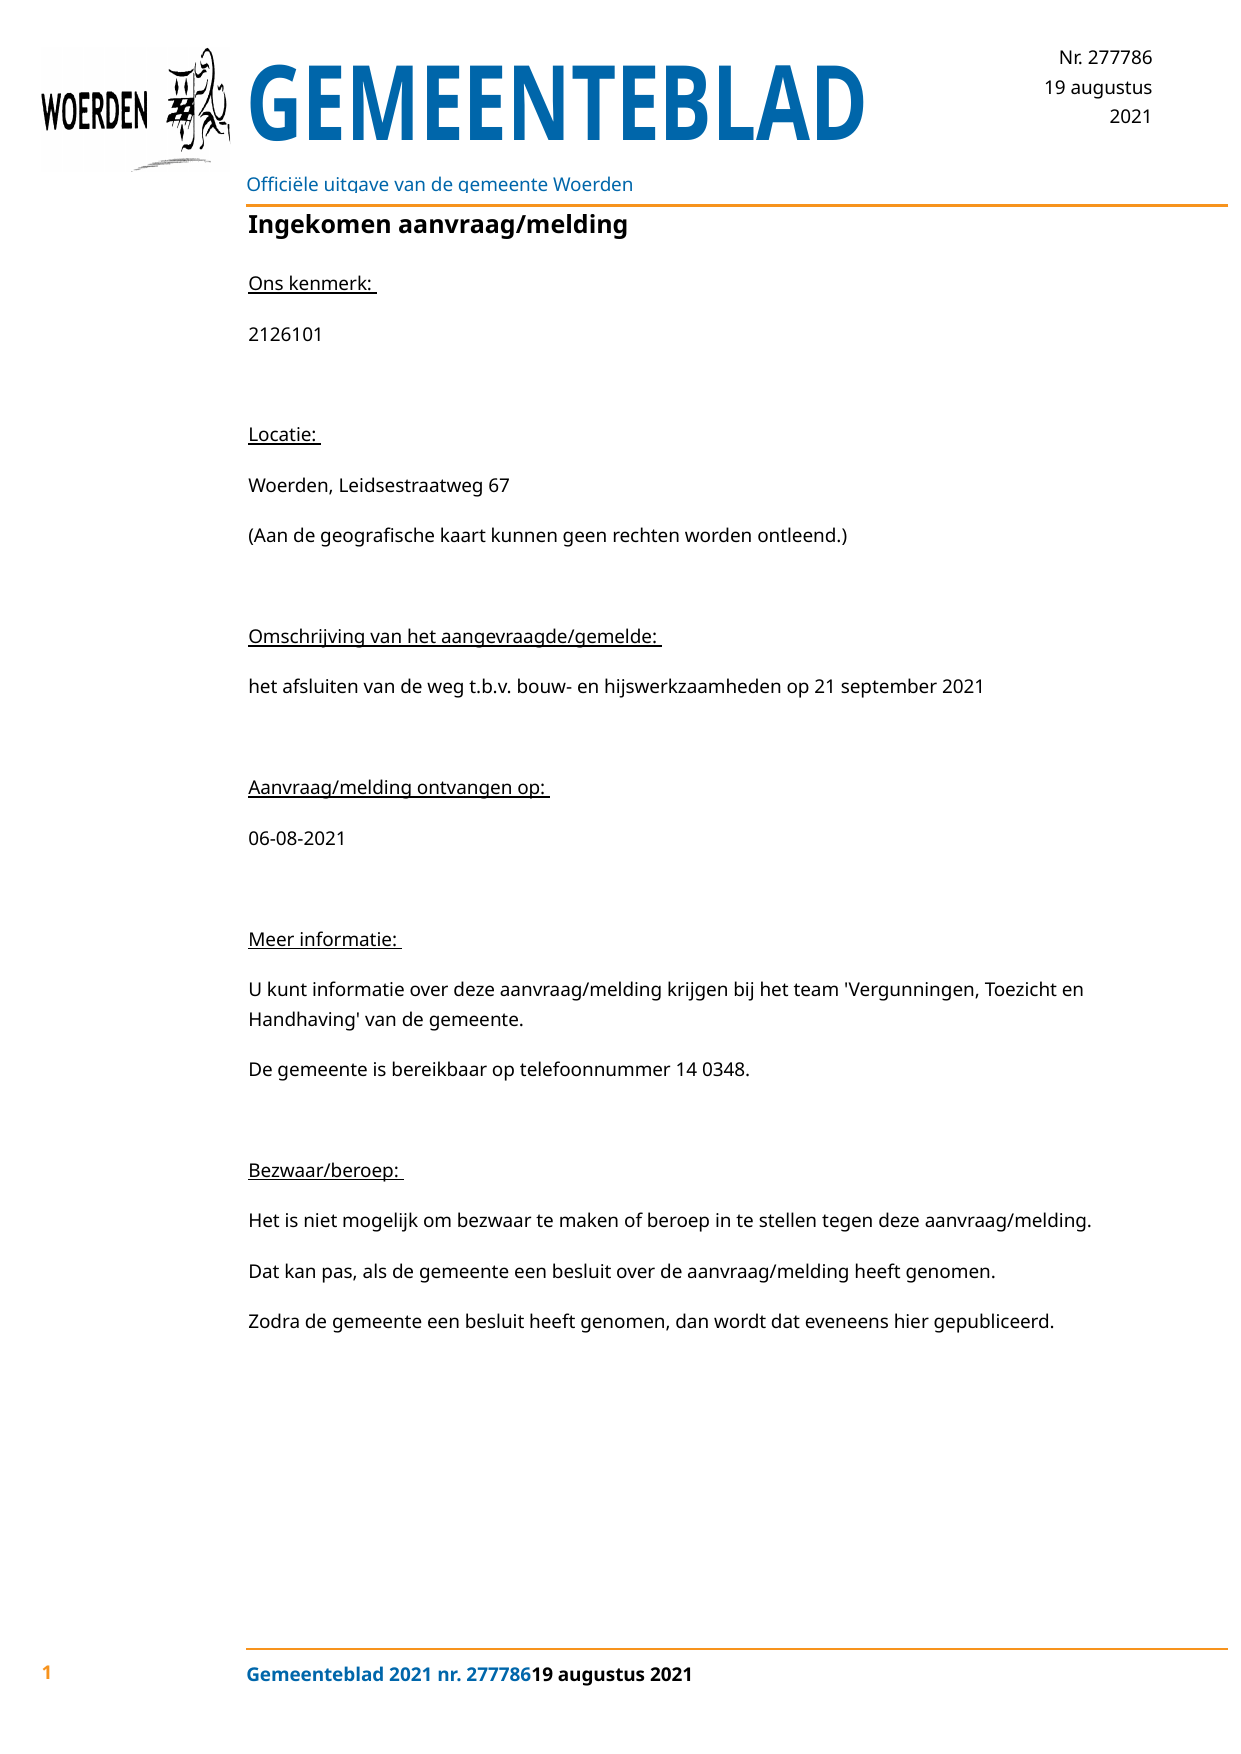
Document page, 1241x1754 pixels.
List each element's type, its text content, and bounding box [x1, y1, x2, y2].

text Locatie: [248, 422, 1152, 447]
text De gemeente is bereikbaar op telefoonnummer 14 0348. [248, 1056, 1152, 1082]
text Zodra de gemeente een besluit heeft genomen, dan wordt dat eveneens hier gepubliceerd. [248, 1308, 1152, 1334]
text (Aan de geografische kaart kunnen geen rechten worden ontleend.) [248, 522, 1152, 548]
text Het is niet mogelijk om bezwaar te maken of beroep in te stellen tegen deze aanvraag/melding. [248, 1207, 1152, 1233]
text het afsluiten van de weg t.b.v. bouw- en hijswerkzaamheden op 21 september 2021 [248, 674, 1152, 699]
text Meer informatie: [248, 926, 1152, 951]
text Bezwaar/beroep: [248, 1157, 1152, 1183]
picture [41, 47, 231, 172]
text Omschrijving van het aangevraagde/gemelde: [248, 623, 1152, 649]
text 06-08-2021 [248, 825, 1152, 851]
text Dat kan pas, als de gemeente een besluit over de aanvraag/melding heeft genomen. [248, 1258, 1152, 1283]
text 2126101 [248, 321, 1152, 346]
text Woerden, Leidsestraatweg 67 [248, 472, 1152, 498]
text Ons kenmerk: [248, 270, 1152, 296]
text Aanvraag/melding ontvangen op: [248, 774, 1152, 800]
text Ingekomen aanvraag/melding [248, 207, 1152, 241]
text U kunt informatie over deze aanvraag/melding krijgen bij het team 'Vergunningen, Toezicht en Handhaving' van de gemeente. [248, 976, 1152, 1031]
